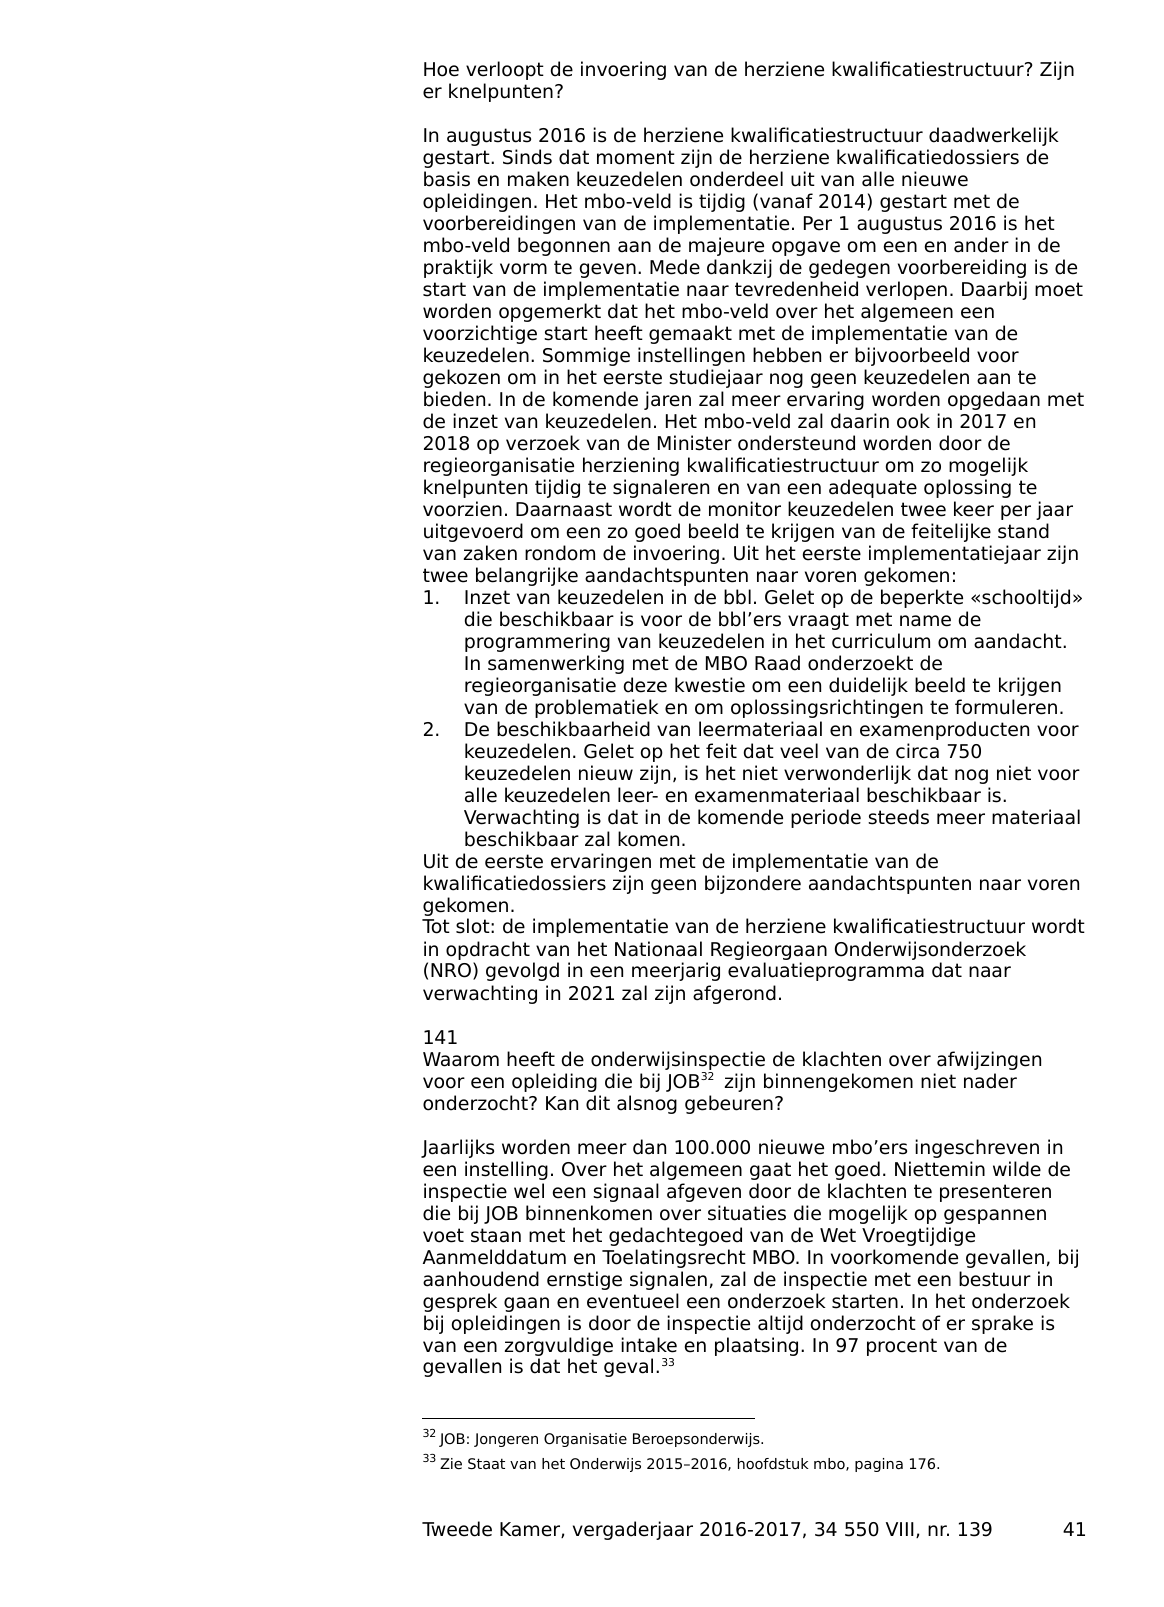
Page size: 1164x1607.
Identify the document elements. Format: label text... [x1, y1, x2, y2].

text In augustus 2016 is de herziene kwalificatiestructuur daadwerkelijk gestart. Sinds dat moment zijn de herziene kwalificatiedossiers de basis en maken keuzedelen onderdeel uit van alle nieuwe opleidingen. Het mbo-veld is tijdig (vanaf 2014) gestart met de voorbereidingen van de implementatie. Per 1 augustus 2016 is het mbo-veld begonnen aan de majeure opgave om een en ander in de praktijk vorm te geven. Mede dankzij de gedegen voorbereiding is de start van de implementatie naar tevredenheid verlopen. Daarbij moet worden opgemerkt dat het mbo-veld over het algemeen een voorzichtige start heeft gemaakt met de implementatie van de keuzedelen. Sommige instellingen hebben er bijvoorbeeld voor gekozen om in het eerste studiejaar nog geen keuzedelen aan te bieden. In de komende jaren zal meer ervaring worden opgedaan met de inzet van keuzedelen. Het mbo-veld zal daarin ook in 2017 en 2018 op verzoek van de Minister ondersteund worden door de regieorganisatie herziening kwalificatiestructuur om zo mogelijk knelpunten tijdig te signaleren en van een adequate oplossing te voorzien. Daarnaast wordt de monitor keuzedelen twee keer per jaar uitgevoerd om een zo goed beeld te krijgen van de feitelijke stand van zaken rondom de invoering. Uit het eerste implementatiejaar zijn twee belangrijke aandachtspunten naar voren gekomen: [422, 125, 1087, 587]
text JOB: Jongeren Organisatie Beroepsonderwijs. [422, 1427, 1087, 1449]
text 141 [422, 1027, 1087, 1048]
text 2. De beschikbaarheid van leermateriaal en examenproducten voor keuzedelen. Gelet op het feit dat veel van de circa 750 keuzedelen nieuw zijn, is het niet verwonderlijk dat nog niet voor alle keuzedelen leer- en examenmateriaal beschikbaar is. Verwachting is dat in de komende periode steeds meer materiaal beschikbaar zal komen. [422, 719, 1087, 851]
text Uit de eerste ervaringen met de implementatie van de kwalificatiedossiers zijn geen bijzondere aandachtspunten naar voren gekomen. [422, 851, 1087, 916]
text Tot slot: de implementatie van de herziene kwalificatiestructuur wordt in opdracht van het Nationaal Regieorgaan Onderwijsonderzoek (NRO) gevolgd in een meerjarig evaluatieprogramma dat naar verwachting in 2021 zal zijn afgerond. [422, 916, 1087, 1004]
text 1. Inzet van keuzedelen in de bbl. Gelet op de beperkte «schooltijd» die beschikbaar is voor de bbl’ers vraagt met name de programmering van keuzedelen in het curriculum om aandacht. In samenwerking met de MBO Raad onderzoekt de regieorganisatie deze kwestie om een duidelijk beeld te krijgen van de problematiek en om oplossingsrichtingen te formuleren. [422, 587, 1087, 719]
text Hoe verloopt de invoering van de herziene kwalificatiestructuur? Zijn er knelpunten? [422, 59, 1087, 103]
text Waarom heeft de onderwijsinspectie de klachten over afwijzingen voor een opleiding die bij JOB zijn binnengekomen niet nader onderzocht? Kan dit alsnog gebeuren? [422, 1048, 1087, 1114]
text Zie Staat van het Onderwijs 2015–2016, hoofdstuk mbo, pagina 176. [422, 1452, 1087, 1474]
text Jaarlijks worden meer dan 100.000 nieuwe mbo’ers ingeschreven in een instelling. Over het algemeen gaat het goed. Niettemin wilde de inspectie wel een signaal afgeven door de klachten te presenteren die bij JOB binnenkomen over situaties die mogelijk op gespannen voet staan met het gedachtegoed van de Wet Vroegtijdige Aanmelddatum en Toelatingsrecht MBO. In voorkomende gevallen, bij aanhoudend ernstige signalen, zal de inspectie met een bestuur in gesprek gaan en eventueel een onderzoek starten. In het onderzoek bij opleidingen is door de inspectie altijd onderzocht of er sprake is van een zorgvuldige intake en plaatsing. In 97 procent van de gevallen is dat het geval. [422, 1137, 1087, 1378]
